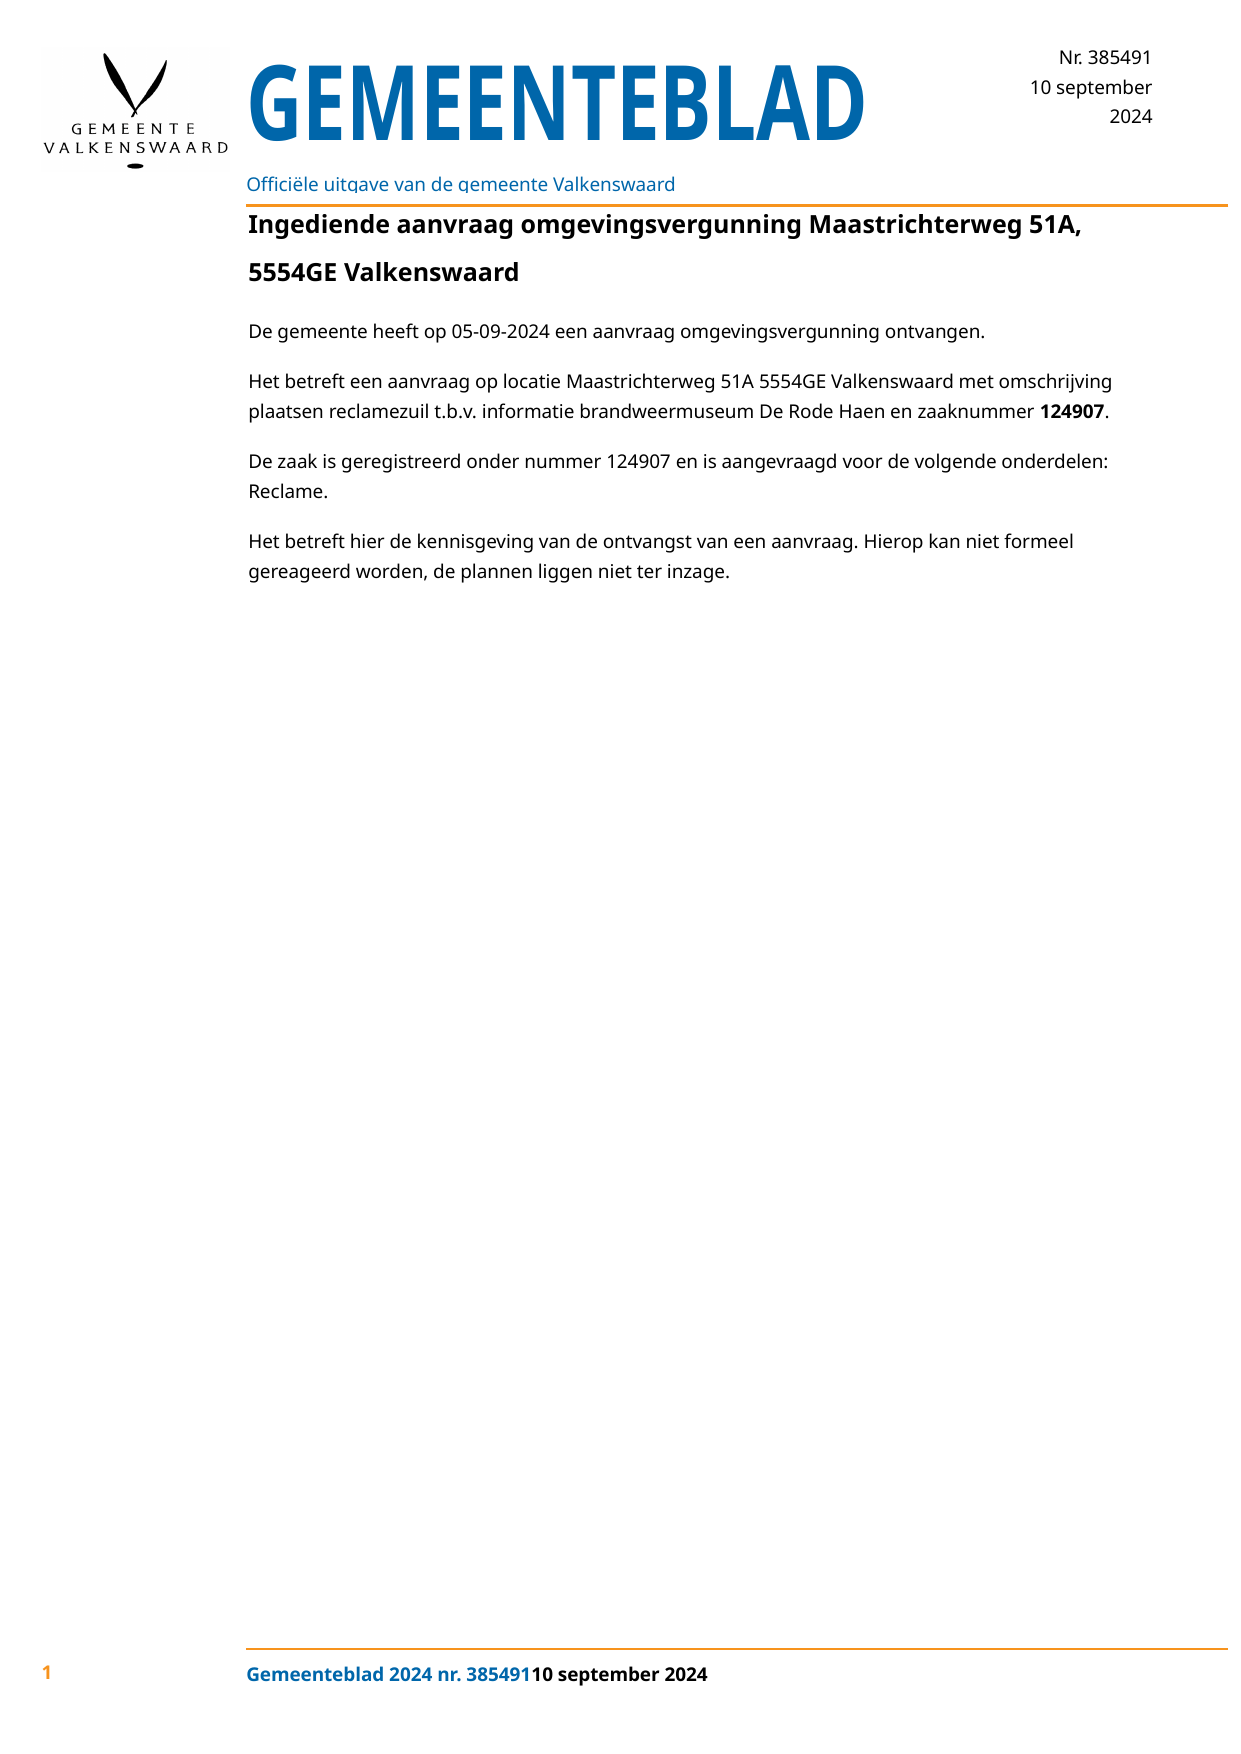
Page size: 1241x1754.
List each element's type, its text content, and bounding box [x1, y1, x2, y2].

text Ingediende aanvraag omgevingsvergunning Maastrichterweg 51A, 5554GE Valkenswaard [248, 207, 1152, 288]
text De gemeente heeft op 05-09-2024 een aanvraag omgevingsvergunning ontvangen. [248, 318, 1152, 344]
picture [41, 47, 231, 172]
text De zaak is geregistreerd onder nummer 124907 en is aangevraagd voor de volgende onderdelen: Reclame. [248, 448, 1152, 504]
text Het betreft een aanvraag op locatie Maastrichterweg 51A 5554GE Valkenswaard met omschrijving plaatsen reclamezuil t.b.v. informatie brandweermuseum De Rode Haen en zaaknummer 124907. [248, 368, 1152, 424]
text Het betreft hier de kennisgeving van de ontvangst van een aanvraag. Hierop kan niet formeel gereageerd worden, de plannen liggen niet ter inzage. [248, 528, 1152, 584]
